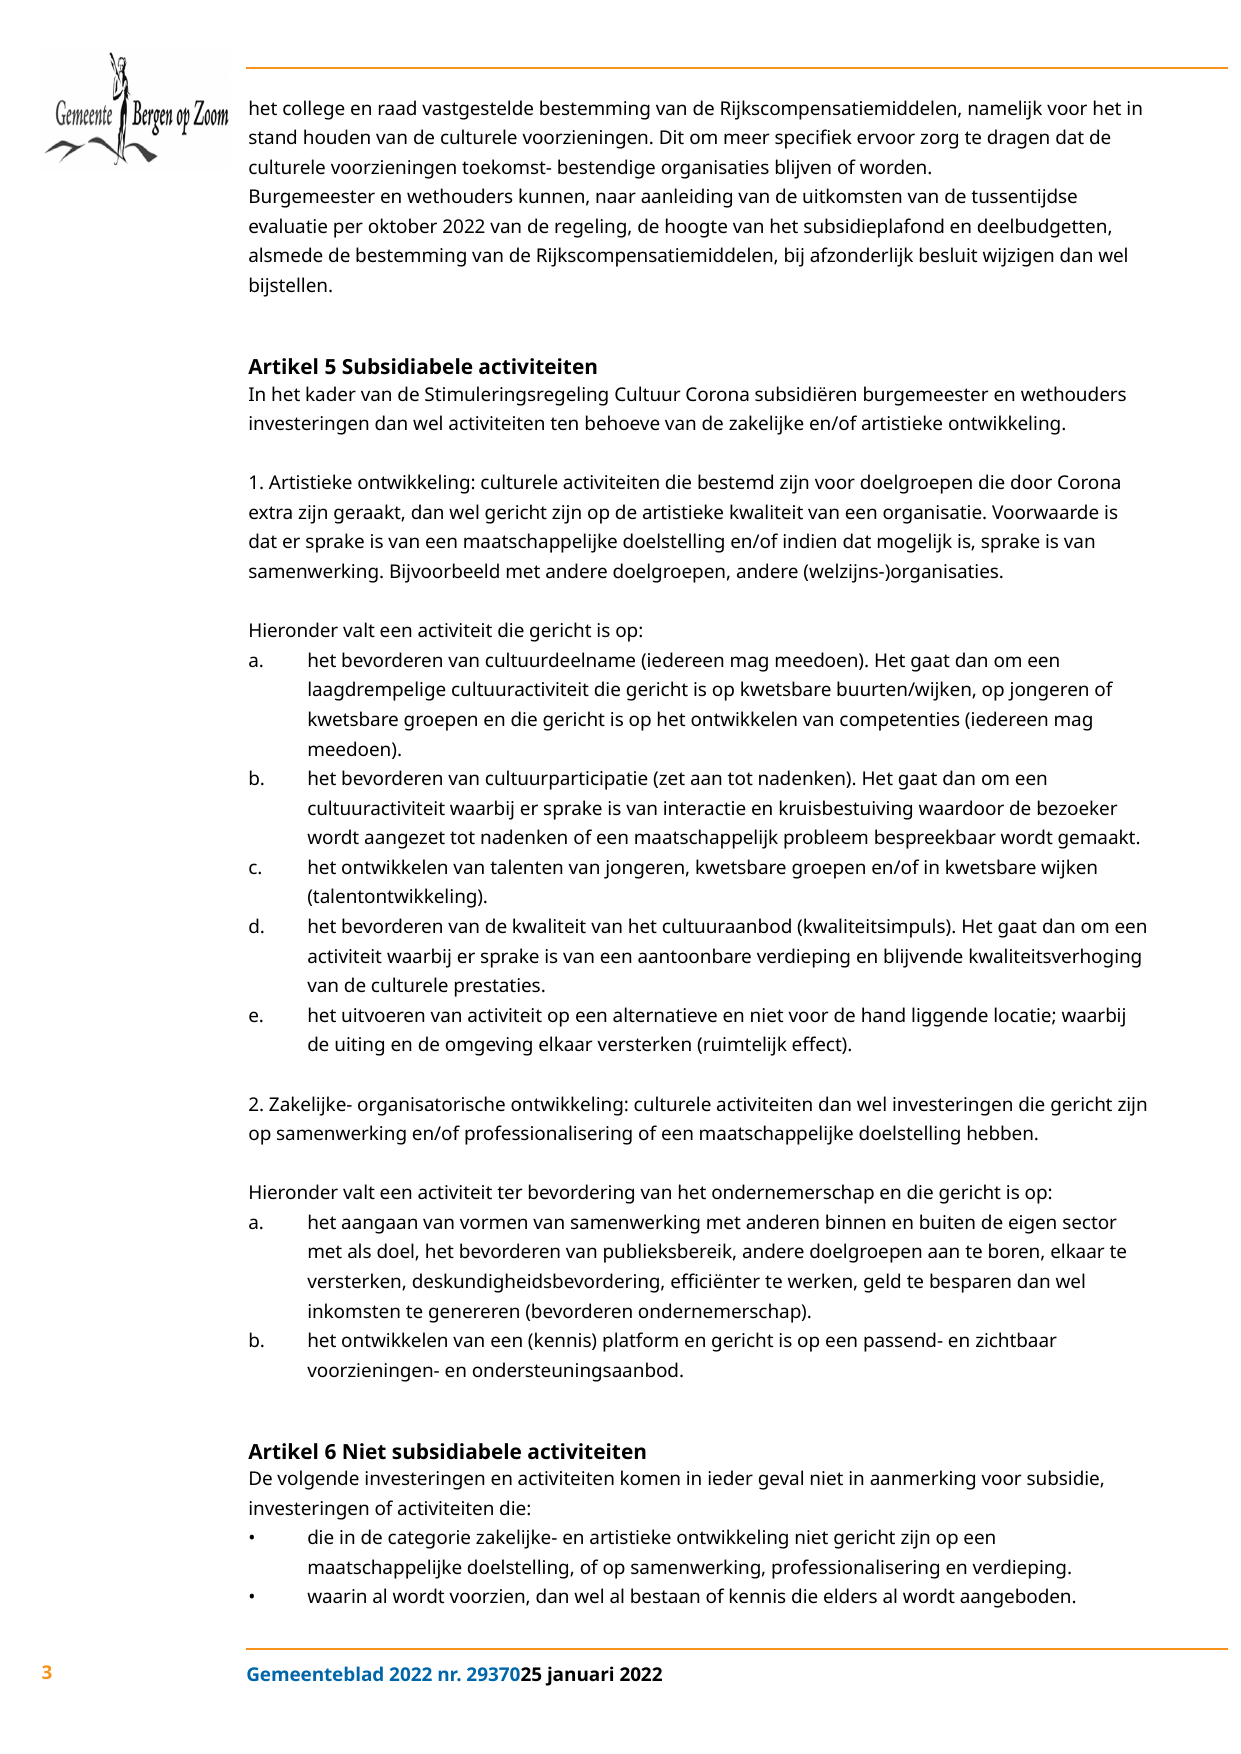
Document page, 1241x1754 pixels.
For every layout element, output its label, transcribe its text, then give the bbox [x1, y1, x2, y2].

list het bevorderen van de kwaliteit van het cultuuraanbod (kwaliteitsimpuls). Het gaat dan om een activiteit waarbij er sprake is van een aantoonbare verdieping en blijvende kwaliteitsverhoging van de culturele prestaties. [248, 913, 1152, 998]
list het ontwikkelen van talenten van jongeren, kwetsbare groepen en/of in kwetsbare wijken (talentontwikkeling). [248, 854, 1152, 909]
text het college en raad vastgestelde bestemming van de Rijkscompensatiemiddelen, namelijk voor het in stand houden van de culturele voorzieningen. Dit om meer specifiek ervoor zorg te dragen dat de culturele voorzieningen toekomst- bestendige organisaties blijven of worden. [248, 95, 1152, 180]
list waarin al wordt voorzien, dan wel al bestaan of kennis die elders al wordt aangeboden. [248, 1584, 1152, 1609]
text 1. Artistieke ontwikkeling: culturele activiteiten die bestemd zijn voor doelgroepen die door Corona extra zijn geraakt, dan wel gericht zijn op de artistieke kwaliteit van een organisatie. Voorwaarde is dat er sprake is van een maatschappelijke doelstelling en/of indien dat mogelijk is, sprake is van samenwerking. Bijvoorbeeld met andere doelgroepen, andere (welzijns-)organisaties. [248, 469, 1152, 584]
text Burgemeester en wethouders kunnen, naar aanleiding van de uitkomsten van de tussentijdse evaluatie per oktober 2022 van de regeling, de hoogte van het subsidieplafond en deelbudgetten, alsmede de bestemming van de Rijkscompensatiemiddelen, bij afzonderlijk besluit wijzigen dan wel bijstellen. [248, 183, 1152, 298]
text Artikel 6 Niet subsidiabele activiteiten [248, 1437, 1152, 1465]
picture [41, 47, 231, 172]
text 2. Zakelijke- organisatorische ontwikkeling: culturele activiteiten dan wel investeringen die gericht zijn op samenwerking en/of professionalisering of een maatschappelijke doelstelling hebben. [248, 1091, 1152, 1146]
list het bevorderen van cultuurdeelname (iedereen mag meedoen). Het gaat dan om een laagdrempelige cultuuractiviteit die gericht is op kwetsbare buurten/wijken, op jongeren of kwetsbare groepen en die gericht is op het ontwikkelen van competenties (iedereen mag meedoen). [248, 647, 1152, 761]
list die in de categorie zakelijke- en artistieke ontwikkeling niet gericht zijn op een maatschappelijke doelstelling, of op samenwerking, professionalisering en verdieping. [248, 1524, 1152, 1580]
text Hieronder valt een activiteit ter bevordering van het ondernemerschap en die gericht is op: [248, 1179, 1152, 1205]
text De volgende investeringen en activiteiten komen in ieder geval niet in aanmerking voor subsidie, investeringen of activiteiten die: [248, 1465, 1152, 1521]
list het ontwikkelen van een (kennis) platform en gericht is op een passend- en zichtbaar voorzieningen- en ondersteuningsaanbod. [248, 1327, 1152, 1383]
list het uitvoeren van activiteit op een alternatieve en niet voor de hand liggende locatie; waarbij de uiting en de omgeving elkaar versterken (ruimtelijk effect). [248, 1002, 1152, 1057]
list het aangaan van vormen van samenwerking met anderen binnen en buiten de eigen sector met als doel, het bevorderen van publieksbereik, andere doelgroepen aan te boren, elkaar te versterken, deskundigheidsbevordering, efficiënter te werken, geld te besparen dan wel inkomsten te genereren (bevorderen ondernemerschap). [248, 1209, 1152, 1323]
text In het kader van de Stimuleringsregeling Cultuur Corona subsidiëren burgemeester en wethouders investeringen dan wel activiteiten ten behoeve van de zakelijke en/of artistieke ontwikkeling. [248, 381, 1152, 436]
text Artikel 5 Subsidiabele activiteiten [248, 352, 1152, 381]
list het bevorderen van cultuurparticipatie (zet aan tot nadenken). Het gaat dan om een cultuuractiviteit waarbij er sprake is van interactie en kruisbestuiving waardoor de bezoeker wordt aangezet tot nadenken of een maatschappelijk probleem bespreekbaar wordt gemaakt. [248, 765, 1152, 850]
text Hieronder valt een activiteit die gericht is op: [248, 617, 1152, 643]
